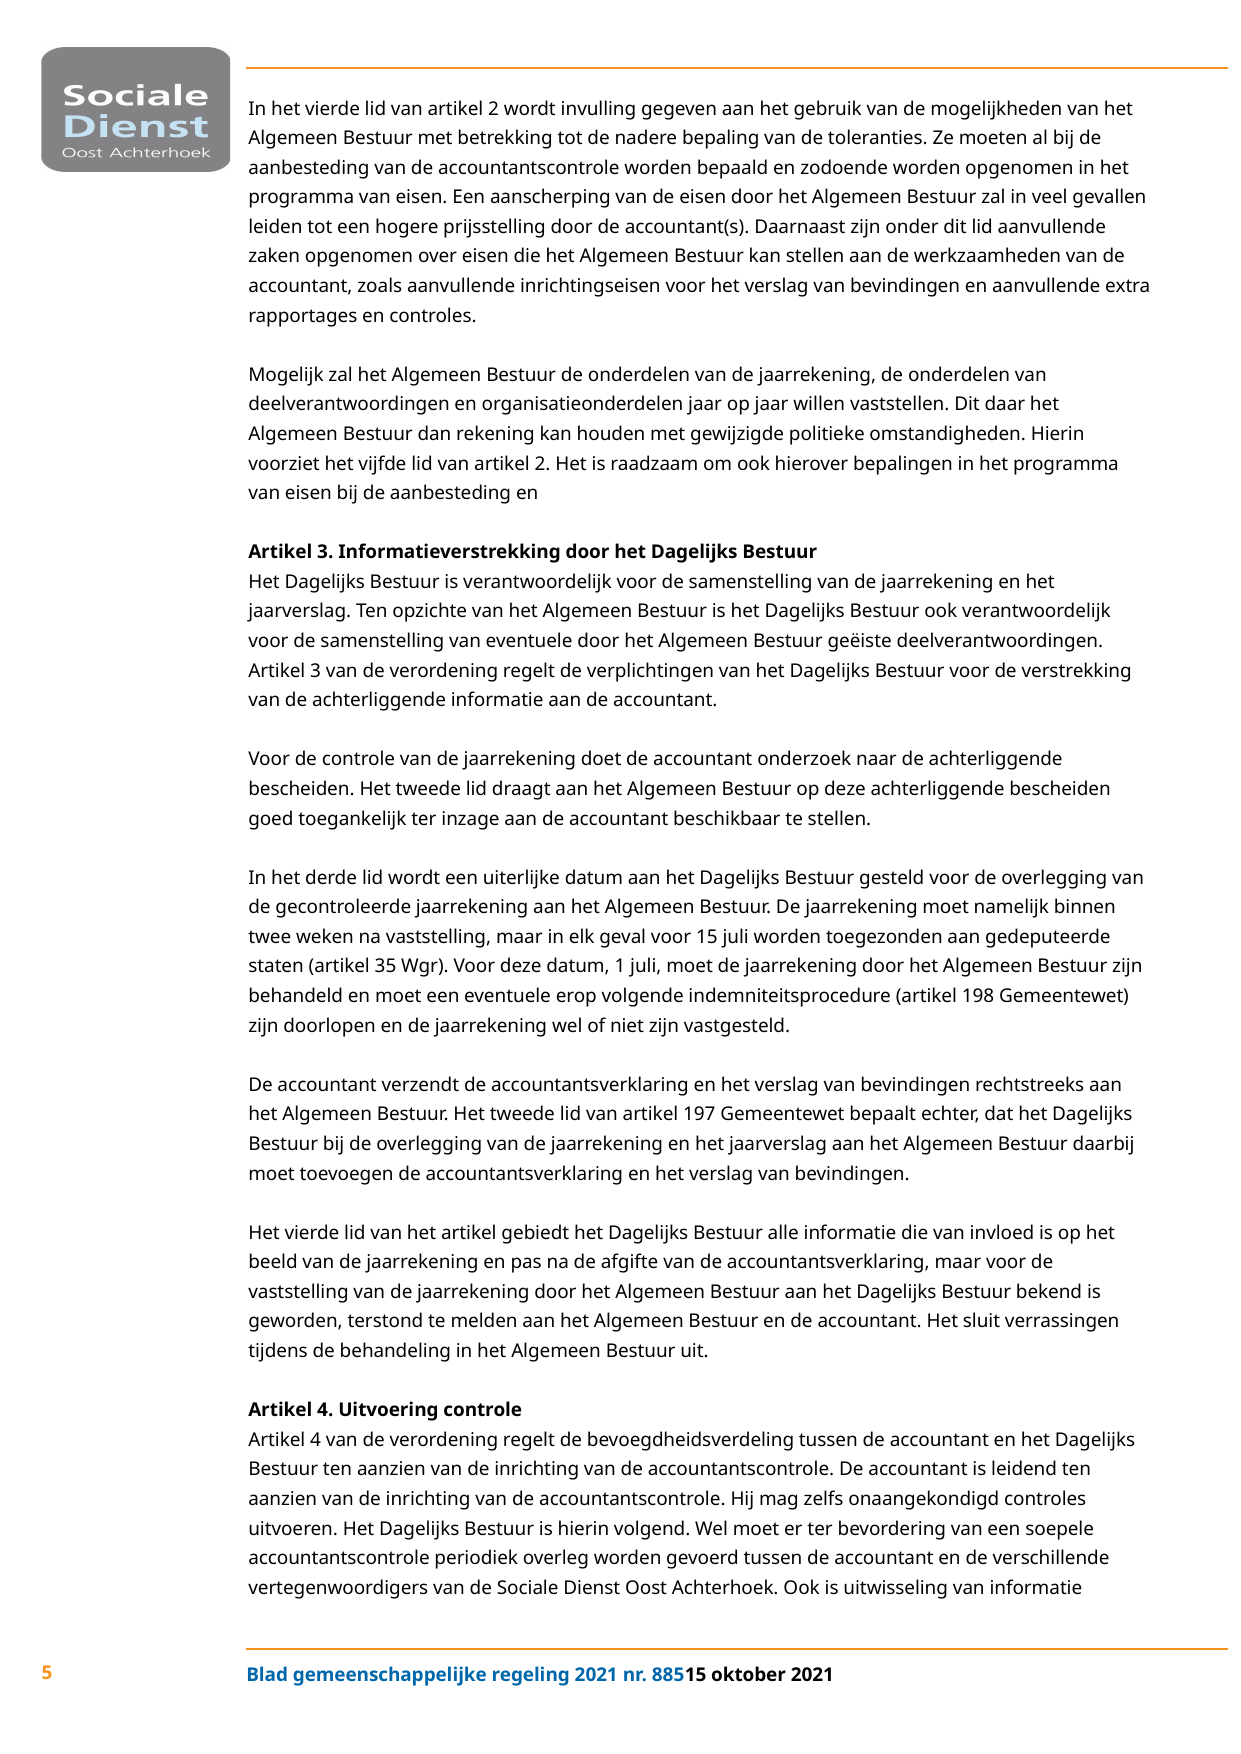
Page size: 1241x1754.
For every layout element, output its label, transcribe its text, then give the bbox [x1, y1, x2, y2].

text Artikel 4. Uitvoering controle [248, 1396, 1152, 1422]
text Voor de controle van de jaarrekening doet de accountant onderzoek naar de achterliggende bescheiden. Het tweede lid draagt aan het Algemeen Bestuur op deze achterliggende bescheiden goed toegankelijk ter inzage aan de accountant beschikbaar te stellen. [248, 746, 1152, 831]
text In het vierde lid van artikel 2 wordt invulling gegeven aan het gebruik van de mogelijkheden van het Algemeen Bestuur met betrekking tot de nadere bepaling van de toleranties. Ze moeten al bij de aanbesteding van de accountantscontrole worden bepaald en zodoende worden opgenomen in het programma van eisen. Een aanscherping van de eisen door het Algemeen Bestuur zal in veel gevallen leiden tot een hogere prijsstelling door de accountant(s). Daarnaast zijn onder dit lid aanvullende zaken opgenomen over eisen die het Algemeen Bestuur kan stellen aan de werkzaamheden van de accountant, zoals aanvullende inrichtingseisen voor het verslag van bevindingen en aanvullende extra rapportages en controles. [248, 95, 1152, 328]
text Mogelijk zal het Algemeen Bestuur de onderdelen van de jaarrekening, de onderdelen van deelverantwoordingen en organisatieonderdelen jaar op jaar willen vaststellen. Dit daar het Algemeen Bestuur dan rekening kan houden met gewijzigde politieke omstandigheden. Hierin voorziet het vijfde lid van artikel 2. Het is raadzaam om ook hierover bepalingen in het programma van eisen bij de aanbesteding en [248, 361, 1152, 505]
text Het vierde lid van het artikel gebiedt het Dagelijks Bestuur alle informatie die van invloed is op het beeld van de jaarrekening en pas na de afgifte van de accountantsverklaring, maar voor de vaststelling van de jaarrekening door het Algemeen Bestuur aan het Dagelijks Bestuur bekend is geworden, terstond te melden aan het Algemeen Bestuur en de accountant. Het sluit verrassingen tijdens de behandeling in het Algemeen Bestuur uit. [248, 1219, 1152, 1363]
text De accountant verzendt de accountantsverklaring en het verslag van bevindingen rechtstreeks aan het Algemeen Bestuur. Het tweede lid van artikel 197 Gemeentewet bepaalt echter, dat het Dagelijks Bestuur bij de overlegging van de jaarrekening en het jaarverslag aan het Algemeen Bestuur daarbij moet toevoegen de accountantsverklaring en het verslag van bevindingen. [248, 1071, 1152, 1186]
text Artikel 3. Informatieverstrekking door het Dagelijks Bestuur [248, 538, 1152, 564]
text In het derde lid wordt een uiterlijke datum aan het Dagelijks Bestuur gesteld voor de overlegging van de gecontroleerde jaarrekening aan het Algemeen Bestuur. De jaarrekening moet namelijk binnen twee weken na vaststelling, maar in elk geval voor 15 juli worden toegezonden aan gedeputeerde staten (artikel 35 Wgr). Voor deze datum, 1 juli, moet de jaarrekening door het Algemeen Bestuur zijn behandeld en moet een eventuele erop volgende indemniteitsprocedure (artikel 198 Gemeentewet) zijn doorlopen en de jaarrekening wel of niet zijn vastgesteld. [248, 864, 1152, 1038]
picture [41, 47, 231, 172]
text Artikel 4 van de verordening regelt de bevoegdheidsverdeling tussen de accountant en het Dagelijks Bestuur ten aanzien van de inrichting van de accountantscontrole. De accountant is leidend ten aanzien van de inrichting van de accountantscontrole. Hij mag zelfs onaangekondigd controles uitvoeren. Het Dagelijks Bestuur is hierin volgend. Wel moet er ter bevordering van een soepele accountantscontrole periodiek overleg worden gevoerd tussen de accountant en de verschillende vertegenwoordigers van de Sociale Dienst Oost Achterhoek. Ook is uitwisseling van informatie [248, 1426, 1152, 1600]
text Het Dagelijks Bestuur is verantwoordelijk voor de samenstelling van de jaarrekening en het jaarverslag. Ten opzichte van het Algemeen Bestuur is het Dagelijks Bestuur ook verantwoordelijk voor de samenstelling van eventuele door het Algemeen Bestuur geëiste deelverantwoordingen. Artikel 3 van de verordening regelt de verplichtingen van het Dagelijks Bestuur voor de verstrekking van de achterliggende informatie aan de accountant. [248, 568, 1152, 712]
